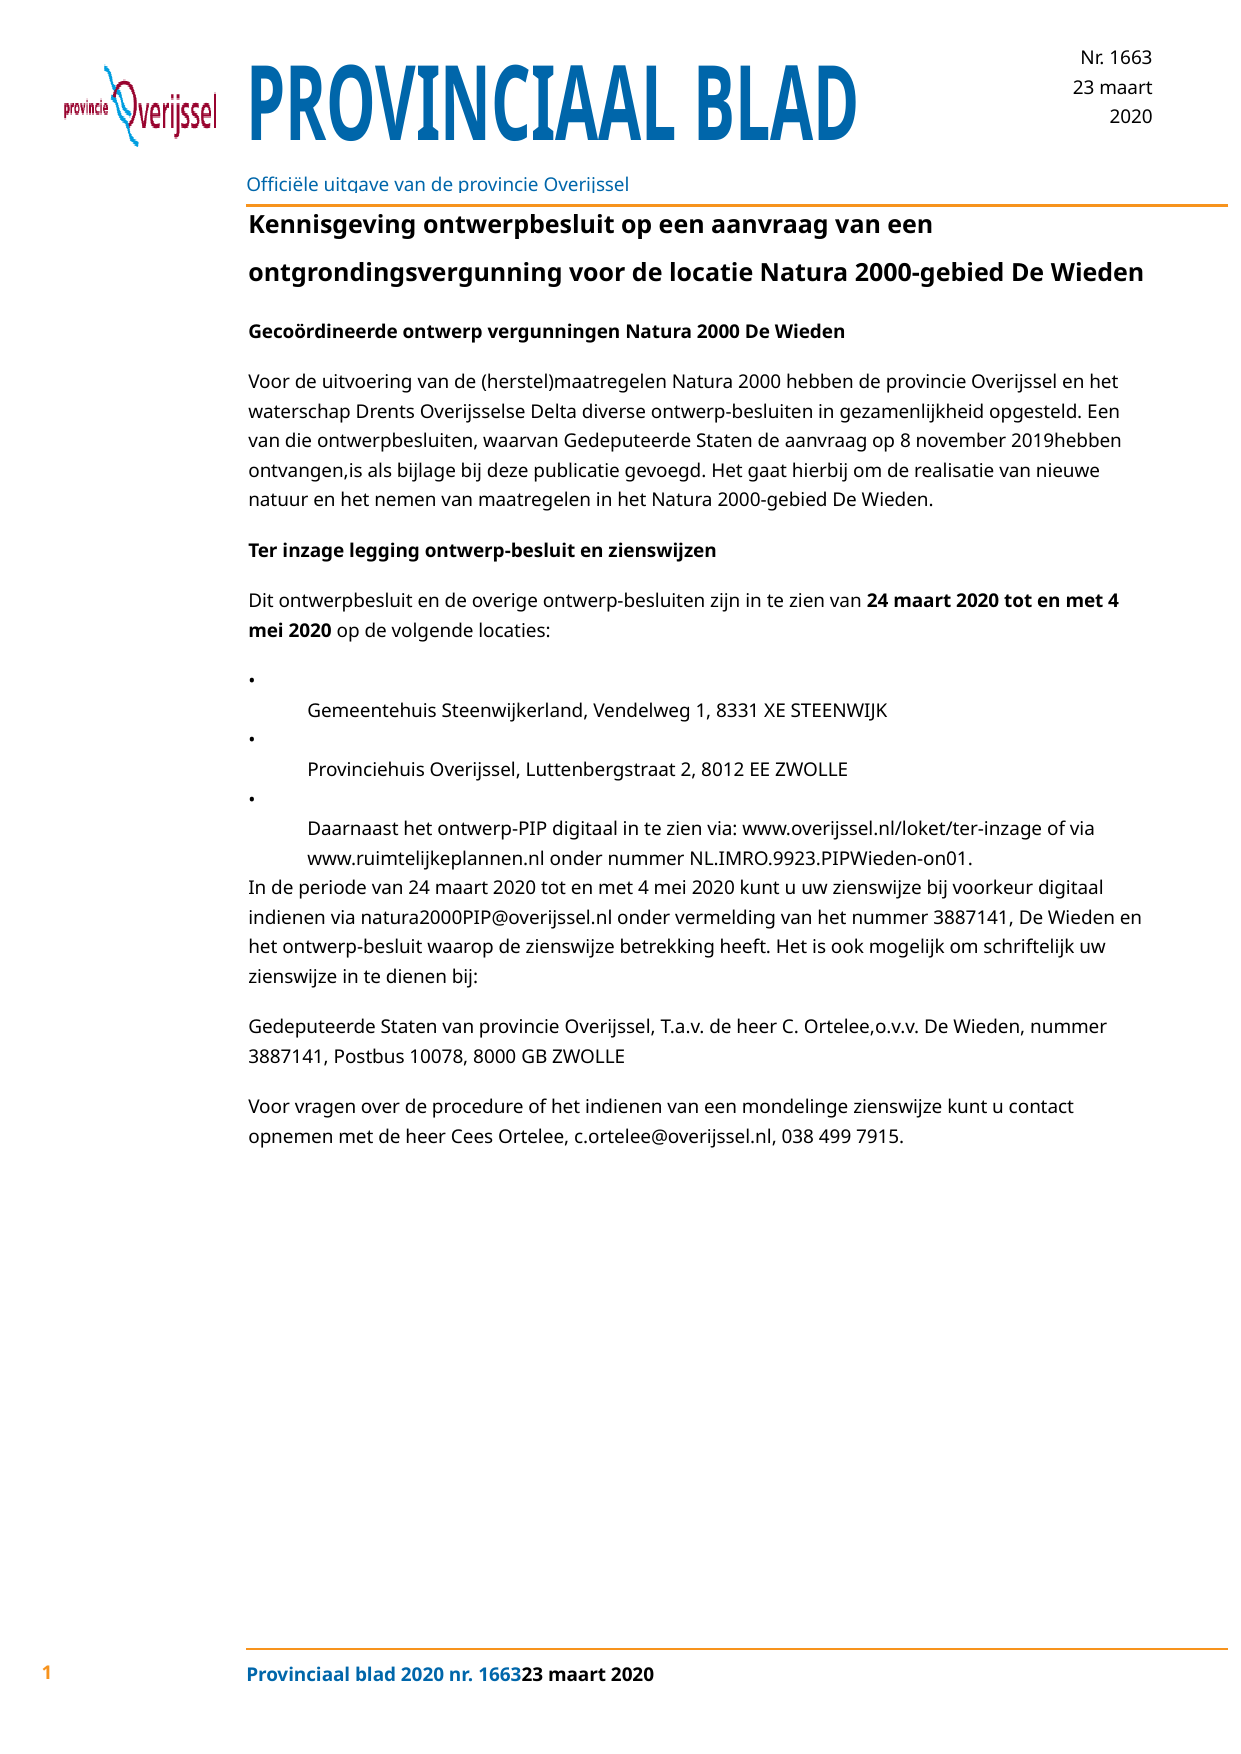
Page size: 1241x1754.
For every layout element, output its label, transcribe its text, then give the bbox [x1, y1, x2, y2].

picture [41, 47, 231, 172]
text In de periode van 24 maart 2020 tot en met 4 mei 2020 kunt u uw zienswijze bij voorkeur digitaal indienen via natura2000PIP@overijssel.nl onder vermelding van het nummer 3887141, De Wieden en het ontwerp-besluit waarop de zienswijze betrekking heeft. Het is ook mogelijk om schriftelijk uw zienswijze in te dienen bij: [248, 874, 1152, 989]
list Daarnaast het ontwerp-PIP digitaal in te zien via: www.overijssel.nl/loket/ter-inzage of via www.ruimtelijkeplannen.nl onder nummer NL.IMRO.9923.PIPWieden-on01. [248, 815, 1152, 871]
list Gemeentehuis Steenwijkerland, Vendelweg 1, 8331 XE STEENWIJK [248, 697, 1152, 723]
text Gecoördineerde ontwerp vergunningen Natura 2000 De Wieden [248, 318, 1152, 344]
text Dit ontwerpbesluit en de overige ontwerp-besluiten zijn in te zien van 24 maart 2020 tot en met 4 mei 2020 op de volgende locaties: [248, 587, 1152, 643]
text Kennisgeving ontwerpbesluit op een aanvraag van een ontgrondingsvergunning voor de locatie Natura 2000-gebied De Wieden [248, 207, 1152, 288]
text Voor vragen over de procedure of het indienen van een mondelinge zienswijze kunt u contact opnemen met de heer Cees Ortelee, c.ortelee@overijssel.nl, 038 499 7915. [248, 1094, 1152, 1149]
text Gedeputeerde Staten van provincie Overijssel, T.a.v. de heer C. Ortelee,o.v.v. De Wieden, nummer 3887141, Postbus 10078, 8000 GB ZWOLLE [248, 1014, 1152, 1069]
text Ter inzage legging ontwerp-besluit en zienswijzen [248, 537, 1152, 563]
text Voor de uitvoering van de (herstel)maatregelen Natura 2000 hebben de provincie Overijssel en het waterschap Drents Overijsselse Delta diverse ontwerp-besluiten in gezamenlijkheid opgesteld. Een van die ontwerpbesluiten, waarvan Gedeputeerde Staten de aanvraag op 8 november 2019hebben ontvangen,is als bijlage bij deze publicatie gevoegd. Het gaat hierbij om de realisatie van nieuwe natuur en het nemen van maatregelen in het Natura 2000-gebied De Wieden. [248, 368, 1152, 512]
list Provinciehuis Overijssel, Luttenbergstraat 2, 8012 EE ZWOLLE [248, 756, 1152, 782]
